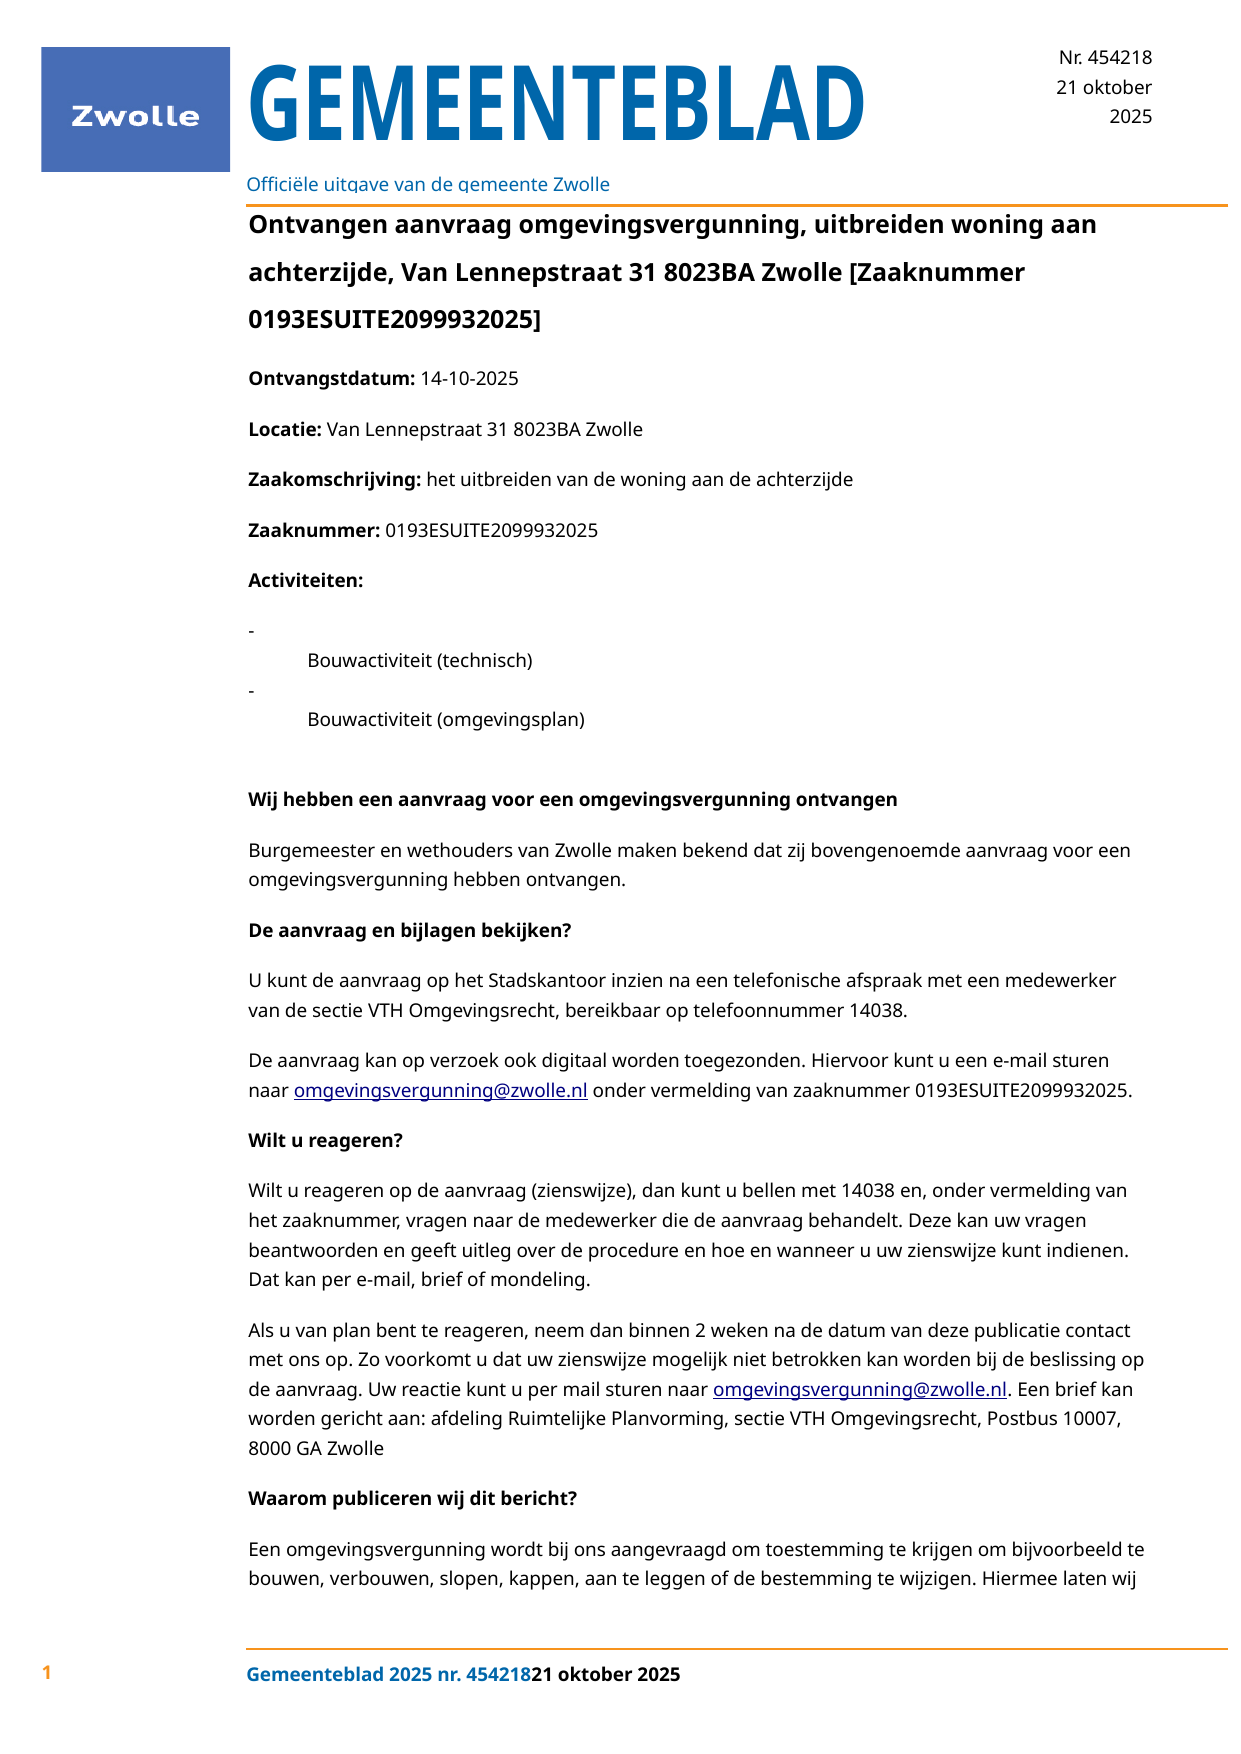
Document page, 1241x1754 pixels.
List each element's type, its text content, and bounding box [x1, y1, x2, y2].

picture [41, 47, 231, 172]
text De aanvraag en bijlagen bekijken? [248, 917, 1152, 942]
list Bouwactiviteit (omgevingsplan) [248, 706, 1152, 732]
text Ontvangstdatum: 14-10-2025 [248, 366, 1152, 391]
text Ontvangen aanvraag omgevingsvergunning, uitbreiden woning aan achterzijde, Van Lennepstraat 31 8023BA Zwolle [Zaaknummer 0193ESUITE2099932025] [248, 207, 1152, 336]
text De aanvraag kan op verzoek ook digitaal worden toegezonden. Hiervoor kunt u een e-mail sturen naar omgevingsvergunning@zwolle.nl onder vermelding van zaaknummer 0193ESUITE2099932025. [248, 1047, 1152, 1102]
text Activiteiten: [248, 567, 1152, 593]
text Burgemeester en wethouders van Zwolle maken bekend dat zij bovengenoemde aanvraag voor een omgevingsvergunning hebben ontvangen. [248, 837, 1152, 892]
text Zaakomschrijving: het uitbreiden van de woning aan de achterzijde [248, 466, 1152, 492]
text Wilt u reageren? [248, 1127, 1152, 1153]
text Als u van plan bent te reageren, neem dan binnen 2 weken na de datum van deze publicatie contact met ons op. Zo voorkomt u dat uw zienswijze mogelijk niet betrokken kan worden bij de beslissing op de aanvraag. Uw reactie kunt u per mail sturen naar omgevingsvergunning@zwolle.nl. Een brief kan worden gericht aan: afdeling Ruimtelijke Planvorming, sectie VTH Omgevingsrecht, Postbus 10007, 8000 GA Zwolle [248, 1317, 1152, 1461]
text Wilt u reageren op de aanvraag (zienswijze), dan kunt u bellen met 14038 en, onder vermelding van het zaaknummer, vragen naar de medewerker die de aanvraag behandelt. Deze kan uw vragen beantwoorden en geeft uitleg over de procedure en hoe en wanneer u uw zienswijze kunt indienen. Dat kan per e-mail, brief of mondeling. [248, 1178, 1152, 1292]
text Een omgevingsvergunning wordt bij ons aangevraagd om toestemming te krijgen om bijvoorbeeld te bouwen, verbouwen, slopen, kappen, aan te leggen of de bestemming te wijzigen. Hiermee laten wij [248, 1536, 1152, 1591]
text U kunt de aanvraag op het Stadskantoor inzien na een telefonische afspraak met een medewerker van de sectie VTH Omgevingsrecht, bereikbaar op telefoonnummer 14038. [248, 967, 1152, 1022]
text Wij hebben een aanvraag voor een omgevingsvergunning ontvangen [248, 786, 1152, 812]
text Waarom publiceren wij dit bericht? [248, 1486, 1152, 1511]
text Zaaknummer: 0193ESUITE2099932025 [248, 517, 1152, 542]
list Bouwactiviteit (technisch) [248, 647, 1152, 673]
text Locatie: Van Lennepstraat 31 8023BA Zwolle [248, 416, 1152, 442]
